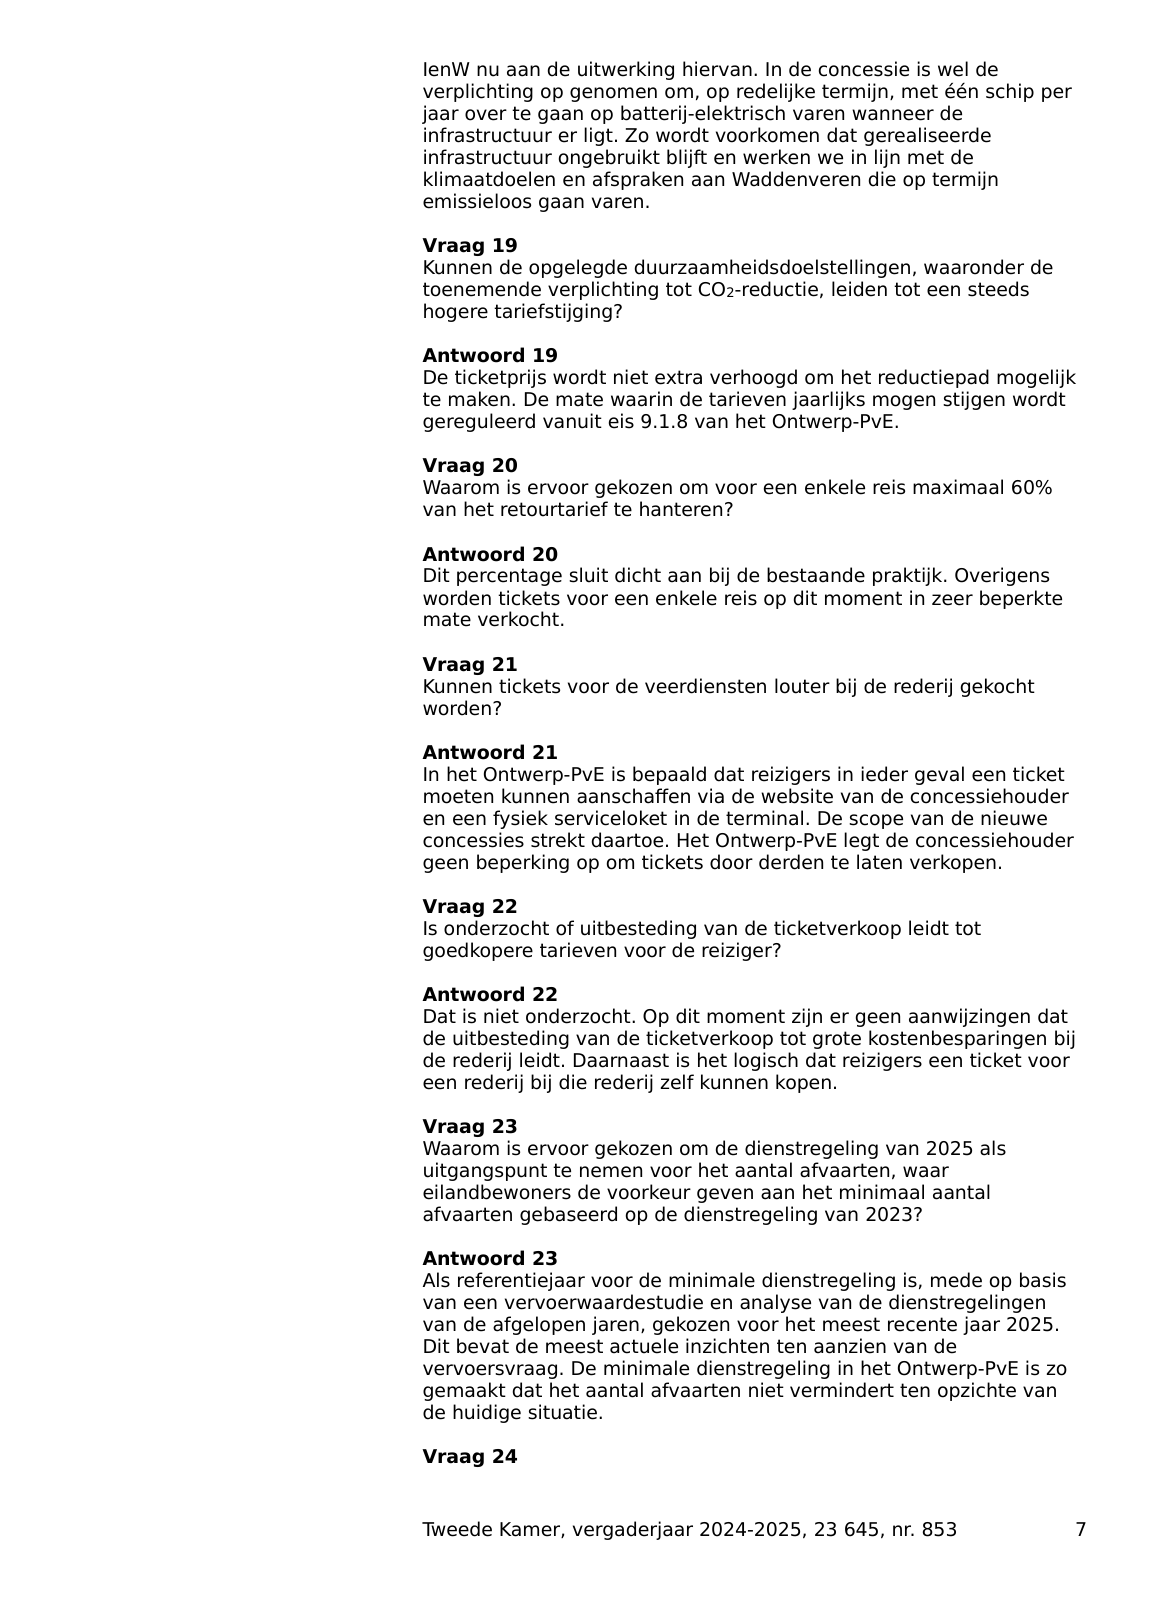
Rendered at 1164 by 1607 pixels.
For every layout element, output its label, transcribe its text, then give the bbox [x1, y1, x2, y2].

text Antwoord 19 [422, 345, 1087, 367]
text Als referentiejaar voor de minimale dienstregeling is, mede op basis van een vervoerwaardestudie en analyse van de dienstregelingen van de afgelopen jaren, gekozen voor het meest recente jaar 2025. Dit bevat de meest actuele inzichten ten aanzien van de vervoersvraag. De minimale dienstregeling in het Ontwerp-PvE is zo gemaakt dat het aantal afvaarten niet vermindert ten opzichte van de huidige situatie. [422, 1270, 1087, 1424]
text In het Ontwerp-PvE is bepaald dat reizigers in ieder geval een ticket moeten kunnen aanschaffen via de website van de concessiehouder en een fysiek serviceloket in de terminal. De scope van de nieuwe concessies strekt daartoe. Het Ontwerp-PvE legt de concessiehouder geen beperking op om tickets door derden te laten verkopen. [422, 764, 1087, 873]
text Vraag 19 [422, 235, 1087, 257]
text Antwoord 22 [422, 984, 1087, 1006]
text Vraag 22 [422, 896, 1087, 918]
text Vraag 21 [422, 653, 1087, 676]
text Kunnen tickets voor de veerdiensten louter bij de rederij gekocht worden? [422, 676, 1087, 719]
text Is onderzocht of uitbesteding van de ticketverkoop leidt tot goedkopere tarieven voor de reiziger? [422, 918, 1087, 962]
text Waarom is ervoor gekozen om voor een enkele reis maximaal 60% van het retourtarief te hanteren? [422, 477, 1087, 521]
text Antwoord 20 [422, 543, 1087, 565]
text Kunnen de opgelegde duurzaamheidsdoelstellingen, waaronder de toenemende verplichting tot CO2-reductie, leiden tot een steeds hogere tariefstijging? [422, 257, 1087, 323]
text Vraag 23 [422, 1116, 1087, 1138]
text Antwoord 21 [422, 742, 1087, 764]
text Dit percentage sluit dicht aan bij de bestaande praktijk. Overigens worden tickets voor een enkele reis op dit moment in zeer beperkte mate verkocht. [422, 565, 1087, 631]
text Vraag 24 [422, 1446, 1087, 1468]
text Dat is niet onderzocht. Op dit moment zijn er geen aanwijzingen dat de uitbesteding van de ticketverkoop tot grote kostenbesparingen bij de rederij leidt. Daarnaast is het logisch dat reizigers een ticket voor een rederij bij die rederij zelf kunnen kopen. [422, 1006, 1087, 1094]
text Antwoord 23 [422, 1248, 1087, 1270]
text De ticketprijs wordt niet extra verhoogd om het reductiepad mogelijk te maken. De mate waarin de tarieven jaarlijks mogen stijgen wordt gereguleerd vanuit eis 9.1.8 van het Ontwerp-PvE. [422, 367, 1087, 433]
text IenW nu aan de uitwerking hiervan. In de concessie is wel de verplichting op genomen om, op redelijke termijn, met één schip per jaar over te gaan op batterij-elektrisch varen wanneer de infrastructuur er ligt. Zo wordt voorkomen dat gerealiseerde infrastructuur ongebruikt blijft en werken we in lijn met de klimaatdoelen en afspraken aan Waddenveren die op termijn emissieloos gaan varen. [422, 59, 1087, 213]
text Vraag 20 [422, 455, 1087, 477]
text Waarom is ervoor gekozen om de dienstregeling van 2025 als uitgangspunt te nemen voor het aantal afvaarten, waar eilandbewoners de voorkeur geven aan het minimaal aantal afvaarten gebaseerd op de dienstregeling van 2023? [422, 1138, 1087, 1226]
